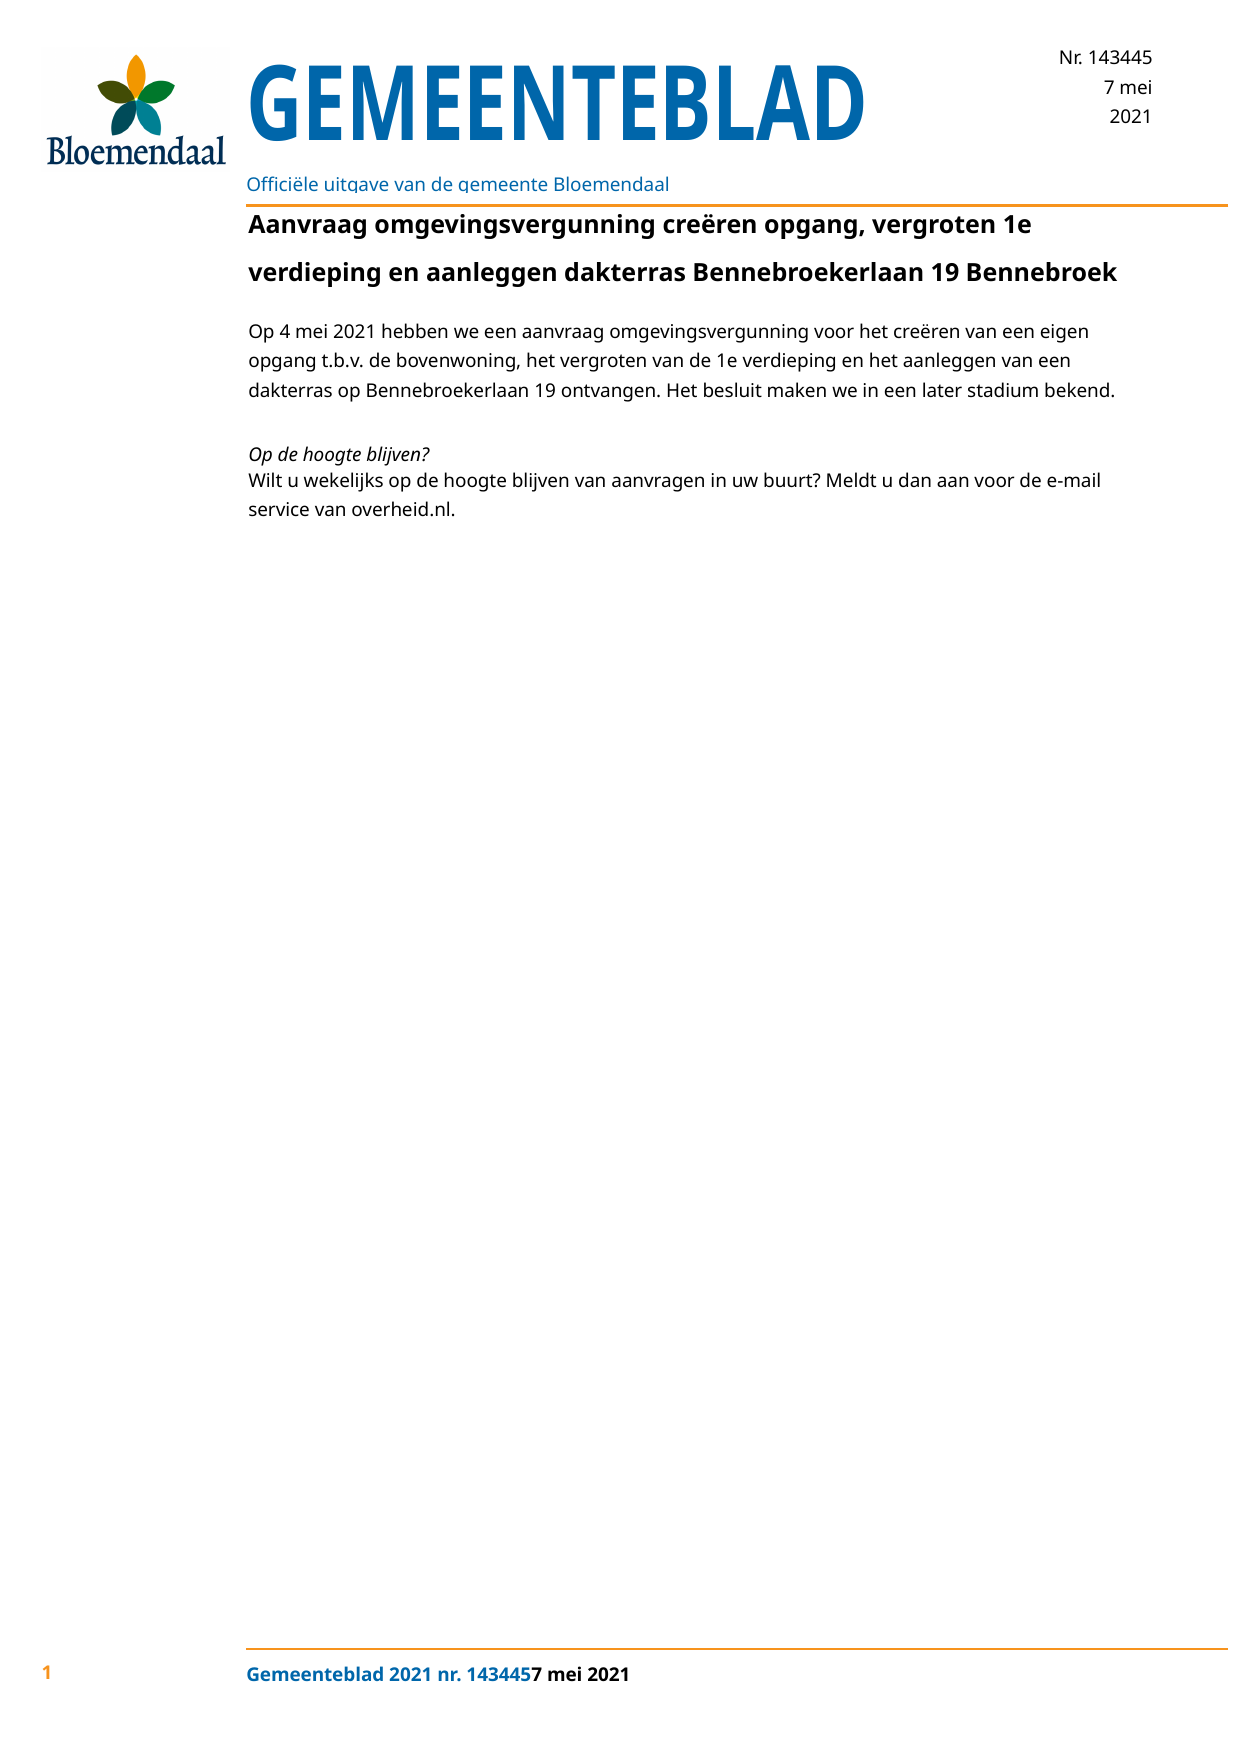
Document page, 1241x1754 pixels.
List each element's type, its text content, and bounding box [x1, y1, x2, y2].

text Wilt u wekelijks op de hoogte blijven van aanvragen in uw buurt? Meldt u dan aan voor de e-mail service van overheid.nl. [248, 467, 1152, 522]
text Op 4 mei 2021 hebben we een aanvraag omgevingsvergunning voor het creëren van een eigen opgang t.b.v. de bovenwoning, het vergroten van de 1e verdieping en het aanleggen van een dakterras op Bennebroekerlaan 19 ontvangen. Het besluit maken we in een later stadium bekend. [248, 318, 1152, 403]
text Aanvraag omgevingsvergunning creëren opgang, vergroten 1e verdieping en aanleggen dakterras Bennebroekerlaan 19 Bennebroek [248, 207, 1152, 288]
picture [41, 47, 231, 172]
text Op de hoogte blijven? [248, 441, 1152, 467]
